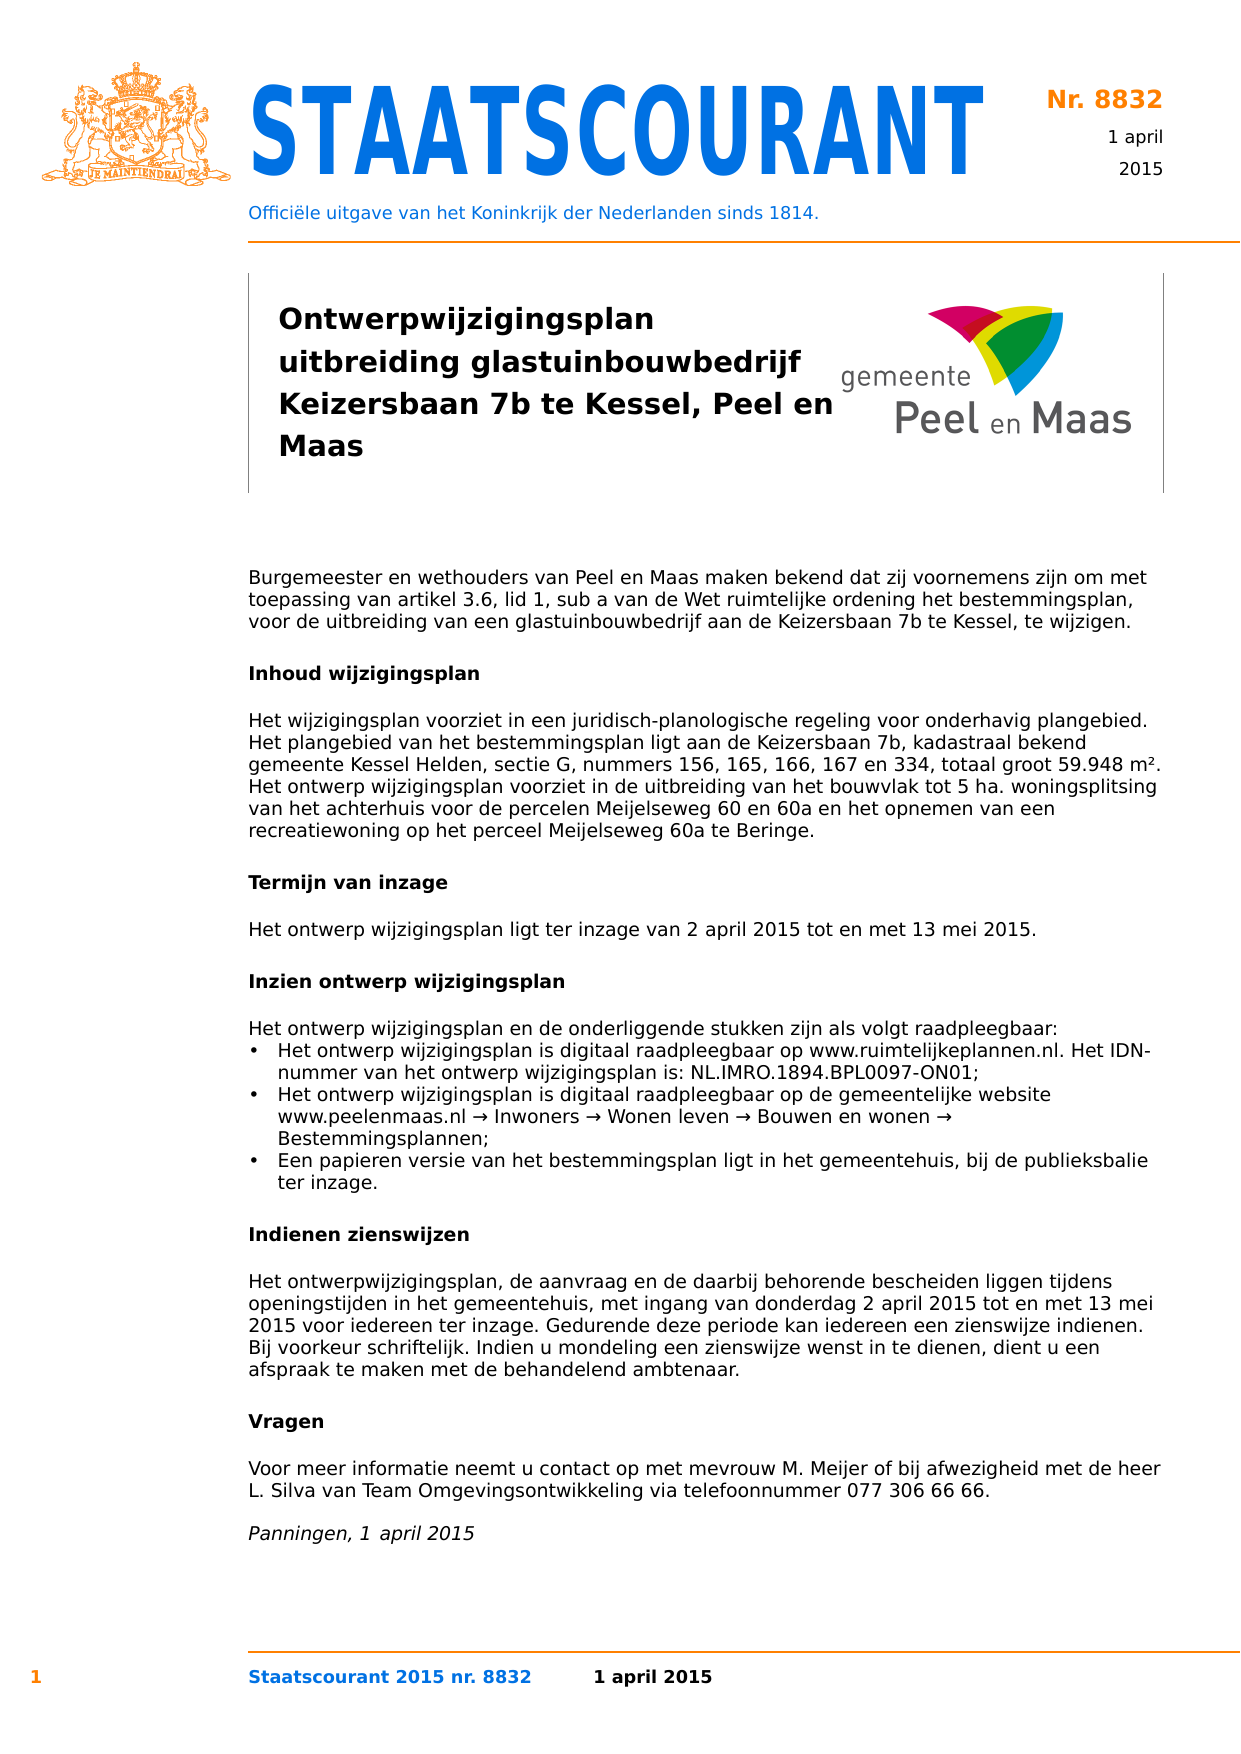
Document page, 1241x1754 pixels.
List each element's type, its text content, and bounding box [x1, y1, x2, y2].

subtitle Inzien ontwerp wijzigingsplan [248, 971, 1163, 993]
table_cell Officiële uitgave van het Koninkrijk der Nederlanden sinds 1814. [248, 203, 1240, 241]
text Het ontwerp wijzigingsplan en de onderliggende stukken zijn als volgt raadpleegbaar: [248, 1018, 1163, 1040]
table_cell 1 april [998, 121, 1240, 153]
text • Een papieren versie van het bestemmingsplan ligt in het gemeentehuis, bij de publieksbalie ter inzage. [248, 1150, 1163, 1194]
subtitle Ontwerpwijzigingsplan uitbreiding glastuinbouwbedrijf Keizersbaan 7b te Kessel, Peel en Maas [249, 273, 1163, 493]
text Panningen, 1 april 2015 [248, 1523, 1163, 1545]
subtitle Termijn van inzage [248, 872, 1163, 894]
table_header Nr. 8832 [998, 62, 1240, 121]
text Voor meer informatie neemt u contact op met mevrouw M. Meijer of bij afwezigheid met de heer L. Silva van Team Omgevingsontwikkeling via telefoonnummer 077 306 66 66. [248, 1457, 1163, 1501]
subtitle Inhoud wijzigingsplan [248, 663, 1163, 685]
picture [838, 302, 1134, 439]
subtitle Indienen zienswijzen [248, 1224, 1163, 1246]
text • Het ontwerp wijzigingsplan is digitaal raadpleegbaar op www.ruimtelijkeplannen.nl. Het IDN-nummer van het ontwerp wijzigingsplan is: NL.IMRO.1894.BPL0097-ON01; [248, 1040, 1163, 1084]
text Het ontwerp wijzigingsplan ligt ter inzage van 2 april 2015 tot en met 13 mei 2015. [248, 919, 1163, 941]
text • Het ontwerp wijzigingsplan is digitaal raadpleegbaar op de gemeentelijke website www.peelenmaas.nl → Inwoners → Wonen leven → Bouwen en wonen → Bestemmingsplannen; [248, 1084, 1163, 1150]
text Het ontwerpwijzigingsplan, de aanvraag en de daarbij behorende bescheiden liggen tijdens openingstijden in het gemeentehuis, met ingang van donderdag 2 april 2015 tot en met 13 mei 2015 voor iedereen ter inzage. Gedurende deze periode kan iedereen een zienswijze indienen. Bij voorkeur schriftelijk. Indien u mondeling een zienswijze wenst in te dienen, dient u een afspraak te maken met de behandelend ambtenaar. [248, 1271, 1163, 1381]
table_cell 2015 [998, 153, 1240, 203]
text Burgemeester en wethouders van Peel en Maas maken bekend dat zij voornemens zijn om met toepassing van artikel 3.6, lid 1, sub a van de Wet ruimtelijke ordening het bestemmingsplan, voor de uitbreiding van een glastuinbouwbedrijf aan de Keizersbaan 7b te Kessel, te wijzigen. [248, 567, 1163, 633]
picture [41, 62, 231, 186]
table_header STAATSCOURANT [248, 62, 998, 203]
table_header [25, 62, 248, 241]
subtitle Vragen [248, 1411, 1163, 1432]
text Het wijzigingsplan voorziet in een juridisch-planologische regeling voor onderhavig plangebied. Het plangebied van het bestemmingsplan ligt aan de Keizersbaan 7b, kadastraal bekend gemeente Kessel Helden, sectie G, nummers 156, 165, 166, 167 en 334, totaal groot 59.948 m². Het ontwerp wijzigingsplan voorziet in de uitbreiding van het bouwvlak tot 5 ha. woningsplitsing van het achterhuis voor de percelen Meijelseweg 60 en 60a en het opnemen van een recreatiewoning op het perceel Meijelseweg 60a te Beringe. [248, 710, 1163, 842]
